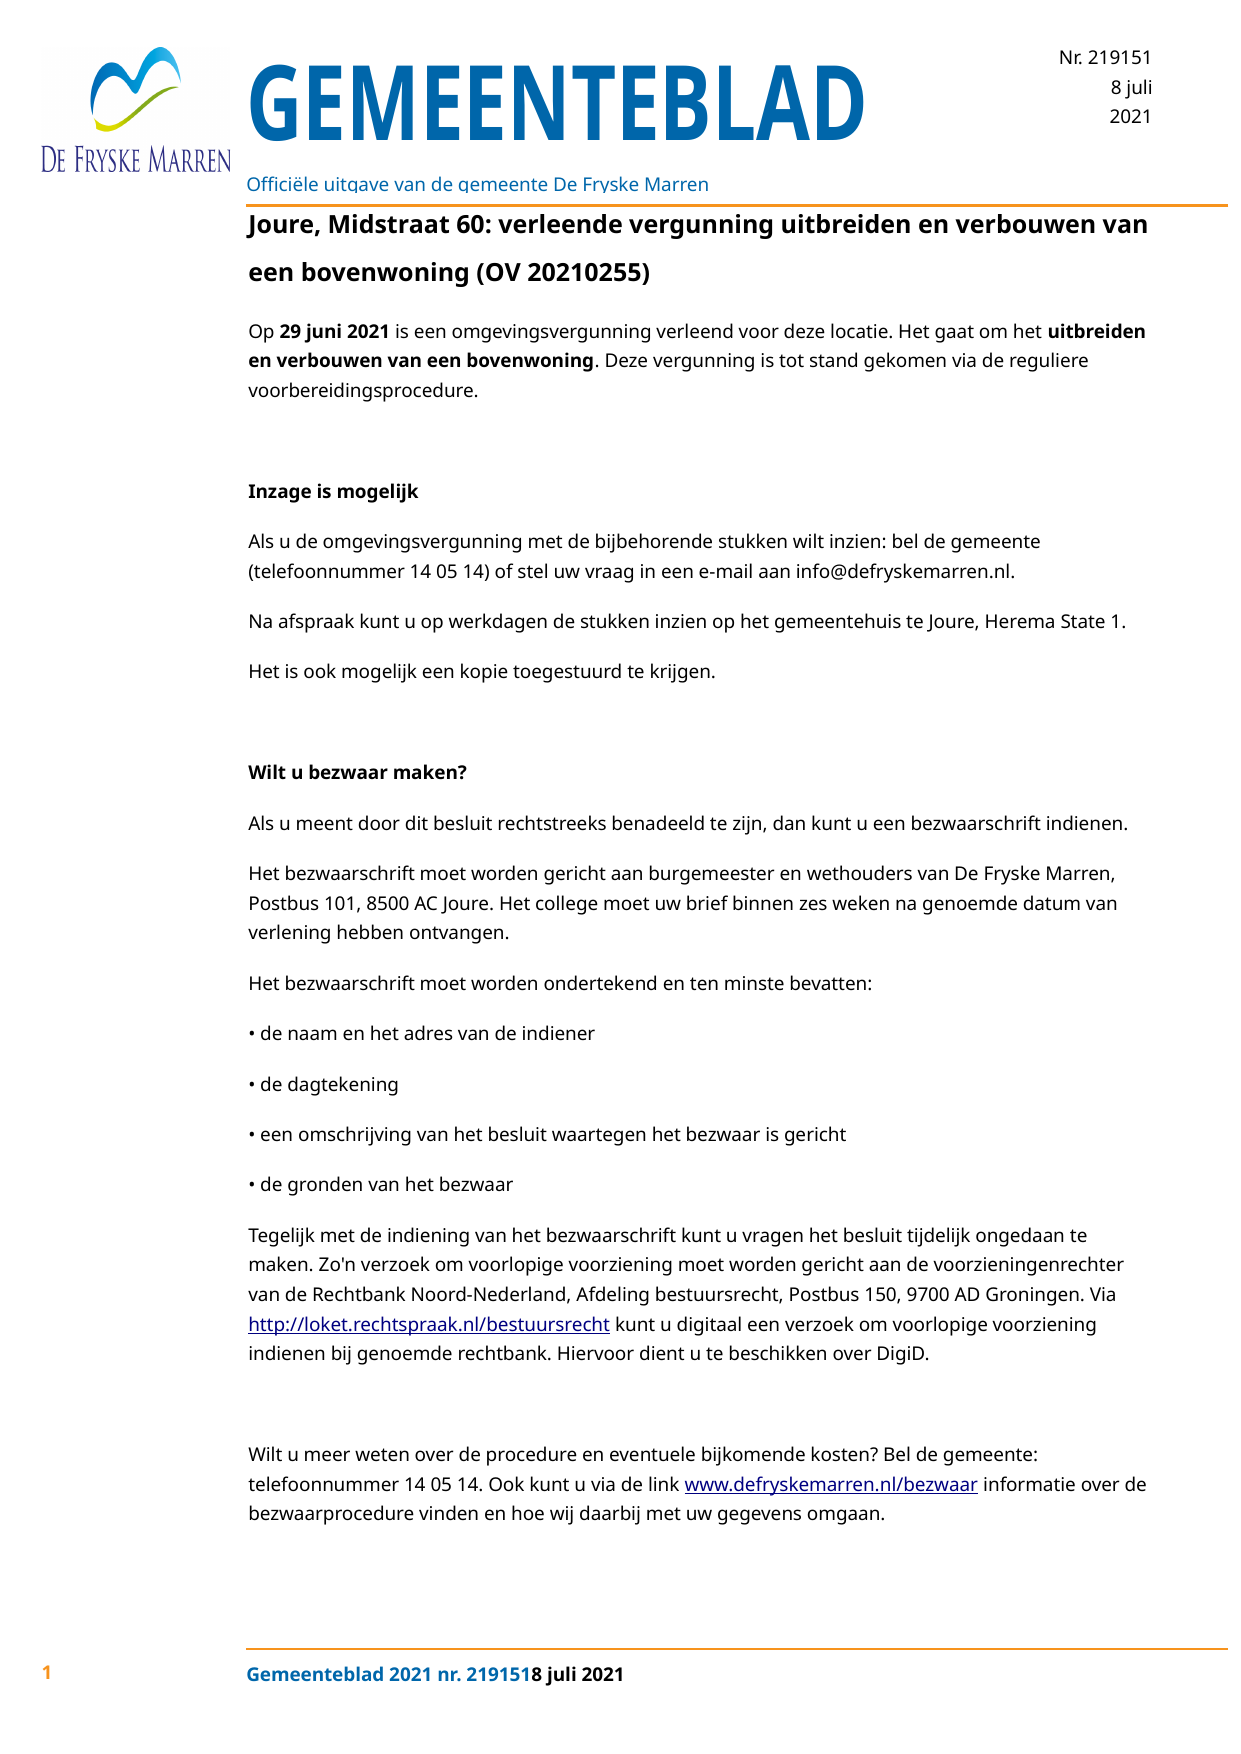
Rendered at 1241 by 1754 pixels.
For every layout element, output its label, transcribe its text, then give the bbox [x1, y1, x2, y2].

text Tegelijk met de indiening van het bezwaarschrift kunt u vragen het besluit tijdelijk ongedaan te maken. Zo'n verzoek om voorlopige voorziening moet worden gericht aan de voorzieningenrechter van de Rechtbank Noord-Nederland, Afdeling bestuursrecht, Postbus 150, 9700 AD Groningen. Via http://loket.rechtspraak.nl/bestuursrecht kunt u digitaal een verzoek om voorlopige voorziening indienen bij genoemde rechtbank. Hiervoor dient u te beschikken over DigiD. [248, 1222, 1152, 1366]
text Joure, Midstraat 60: verleende vergunning uitbreiden en verbouwen van een bovenwoning (OV 20210255) [248, 207, 1152, 288]
text Het bezwaarschrift moet worden gericht aan burgemeester en wethouders van De Fryske Marren, Postbus 101, 8500 AC Joure. Het college moet uw brief binnen zes weken na genoemde datum van verlening hebben ontvangen. [248, 860, 1152, 945]
text • de naam en het adres van de indiener [248, 1020, 1152, 1046]
text Het is ook mogelijk een kopie toegestuurd te krijgen. [248, 659, 1152, 684]
text Op 29 juni 2021 is een omgevingsvergunning verleend voor deze locatie. Het gaat om het uitbreiden en verbouwen van een bovenwoning. Deze vergunning is tot stand gekomen via de reguliere voorbereidingsprocedure. [248, 318, 1152, 403]
text Inzage is mogelijk [248, 478, 1152, 504]
text Wilt u meer weten over de procedure en eventuele bijkomende kosten? Bel de gemeente: telefoonnummer 14 05 14. Ook kunt u via de link www.defryskemarren.nl/bezwaar informatie over de bezwaarprocedure vinden en hoe wij daarbij met uw gegevens omgaan. [248, 1441, 1152, 1526]
text • de dagtekening [248, 1071, 1152, 1097]
picture [41, 47, 231, 172]
text Als u meent door dit besluit rechtstreeks benadeeld te zijn, dan kunt u een bezwaarschrift indienen. [248, 810, 1152, 836]
text Als u de omgevingsvergunning met de bijbehorende stukken wilt inzien: bel de gemeente (telefoonnummer 14 05 14) of stel uw vraag in een e-mail aan info@defryskemarren.nl. [248, 528, 1152, 584]
text • een omschrijving van het besluit waartegen het bezwaar is gericht [248, 1121, 1152, 1147]
text Na afspraak kunt u op werkdagen de stukken inzien op het gemeentehuis te Joure, Herema State 1. [248, 608, 1152, 634]
text Wilt u bezwaar maken? [248, 759, 1152, 785]
text • de gronden van het bezwaar [248, 1172, 1152, 1197]
text Het bezwaarschrift moet worden ondertekend en ten minste bevatten: [248, 970, 1152, 996]
